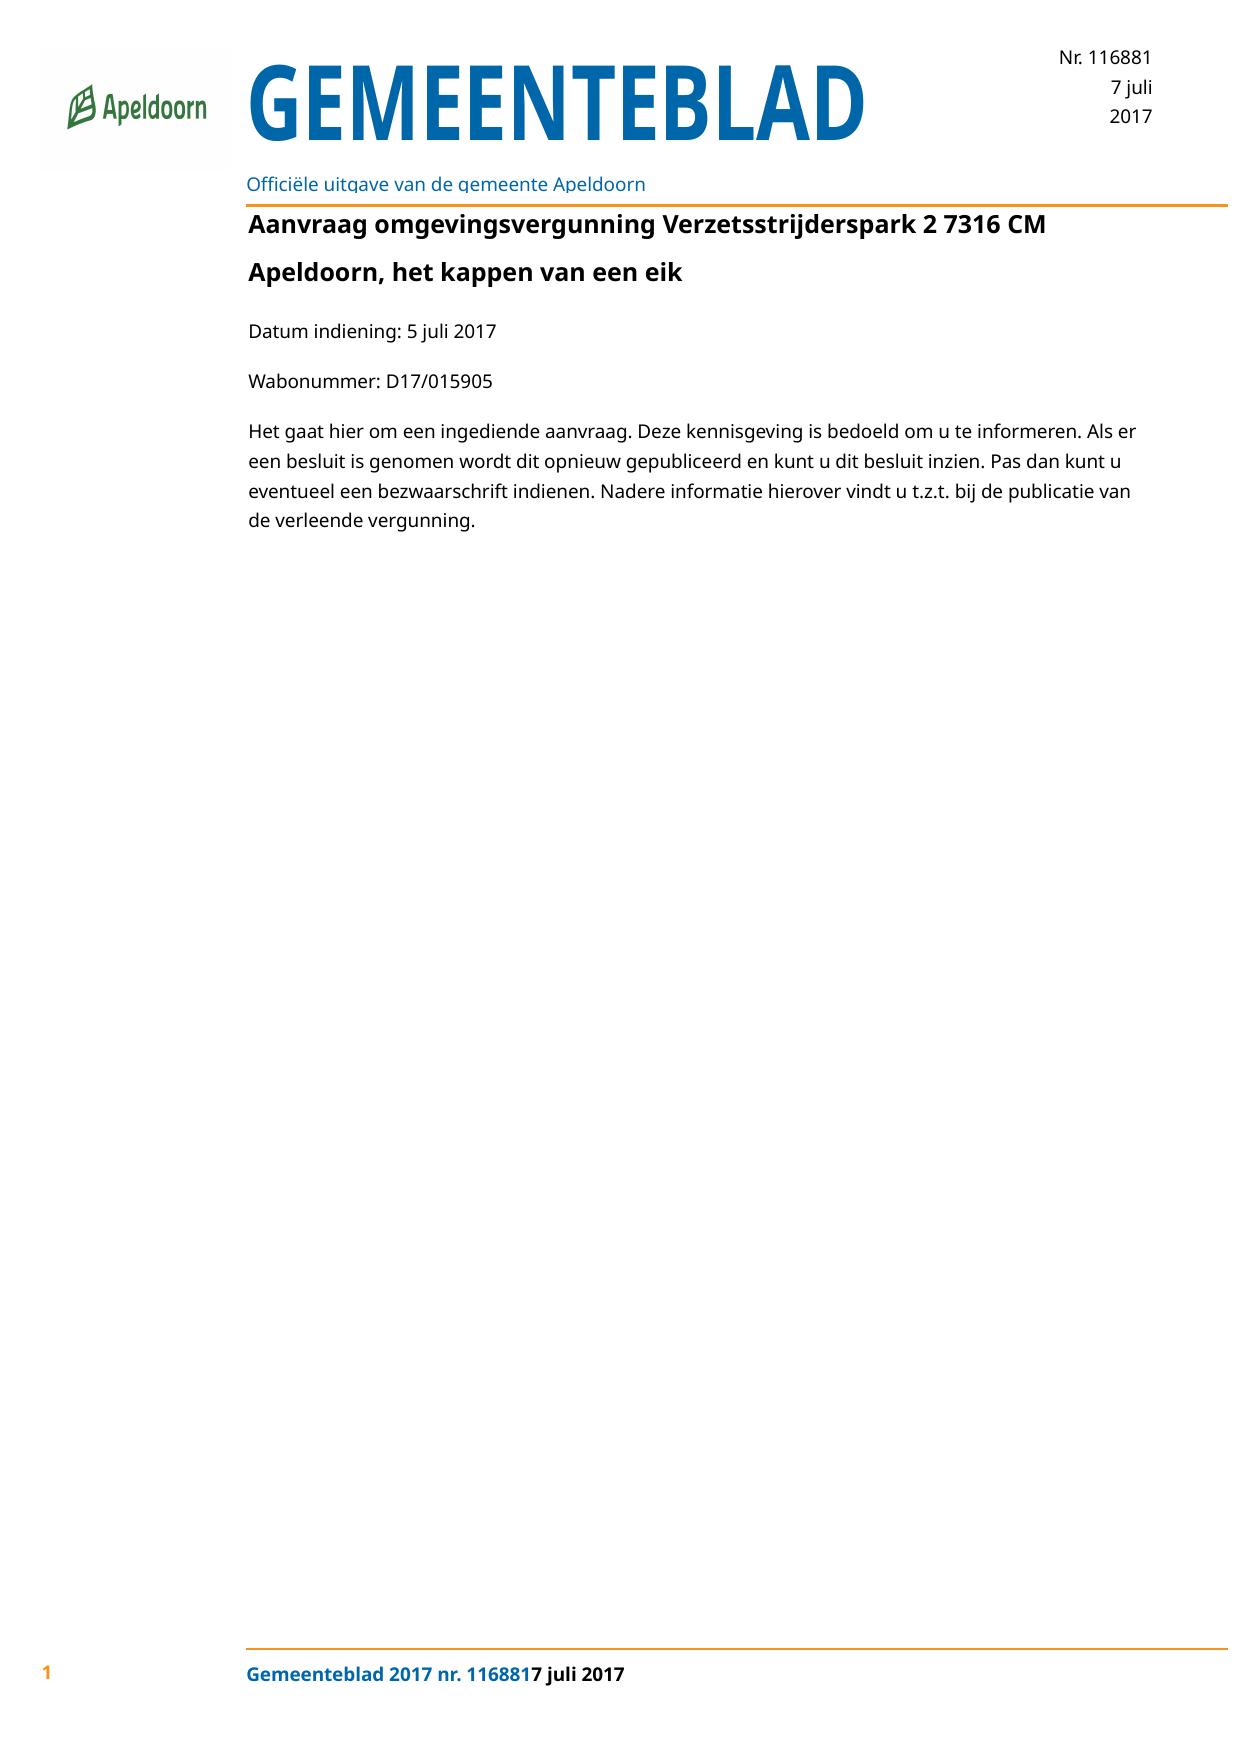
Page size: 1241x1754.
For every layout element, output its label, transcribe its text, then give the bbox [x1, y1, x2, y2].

picture [41, 47, 231, 172]
text Wabonummer: D17/015905 [248, 368, 1152, 394]
text Aanvraag omgevingsvergunning Verzetsstrijderspark 2 7316 CM Apeldoorn, het kappen van een eik [248, 207, 1152, 288]
text Het gaat hier om een ingediende aanvraag. Deze kennisgeving is bedoeld om u te informeren. Als er een besluit is genomen wordt dit opnieuw gepubliceerd en kunt u dit besluit inzien. Pas dan kunt u eventueel een bezwaarschrift indienen. Nadere informatie hierover vindt u t.z.t. bij de publicatie van de verleende vergunning. [248, 419, 1152, 533]
text Datum indiening: 5 juli 2017 [248, 318, 1152, 344]
